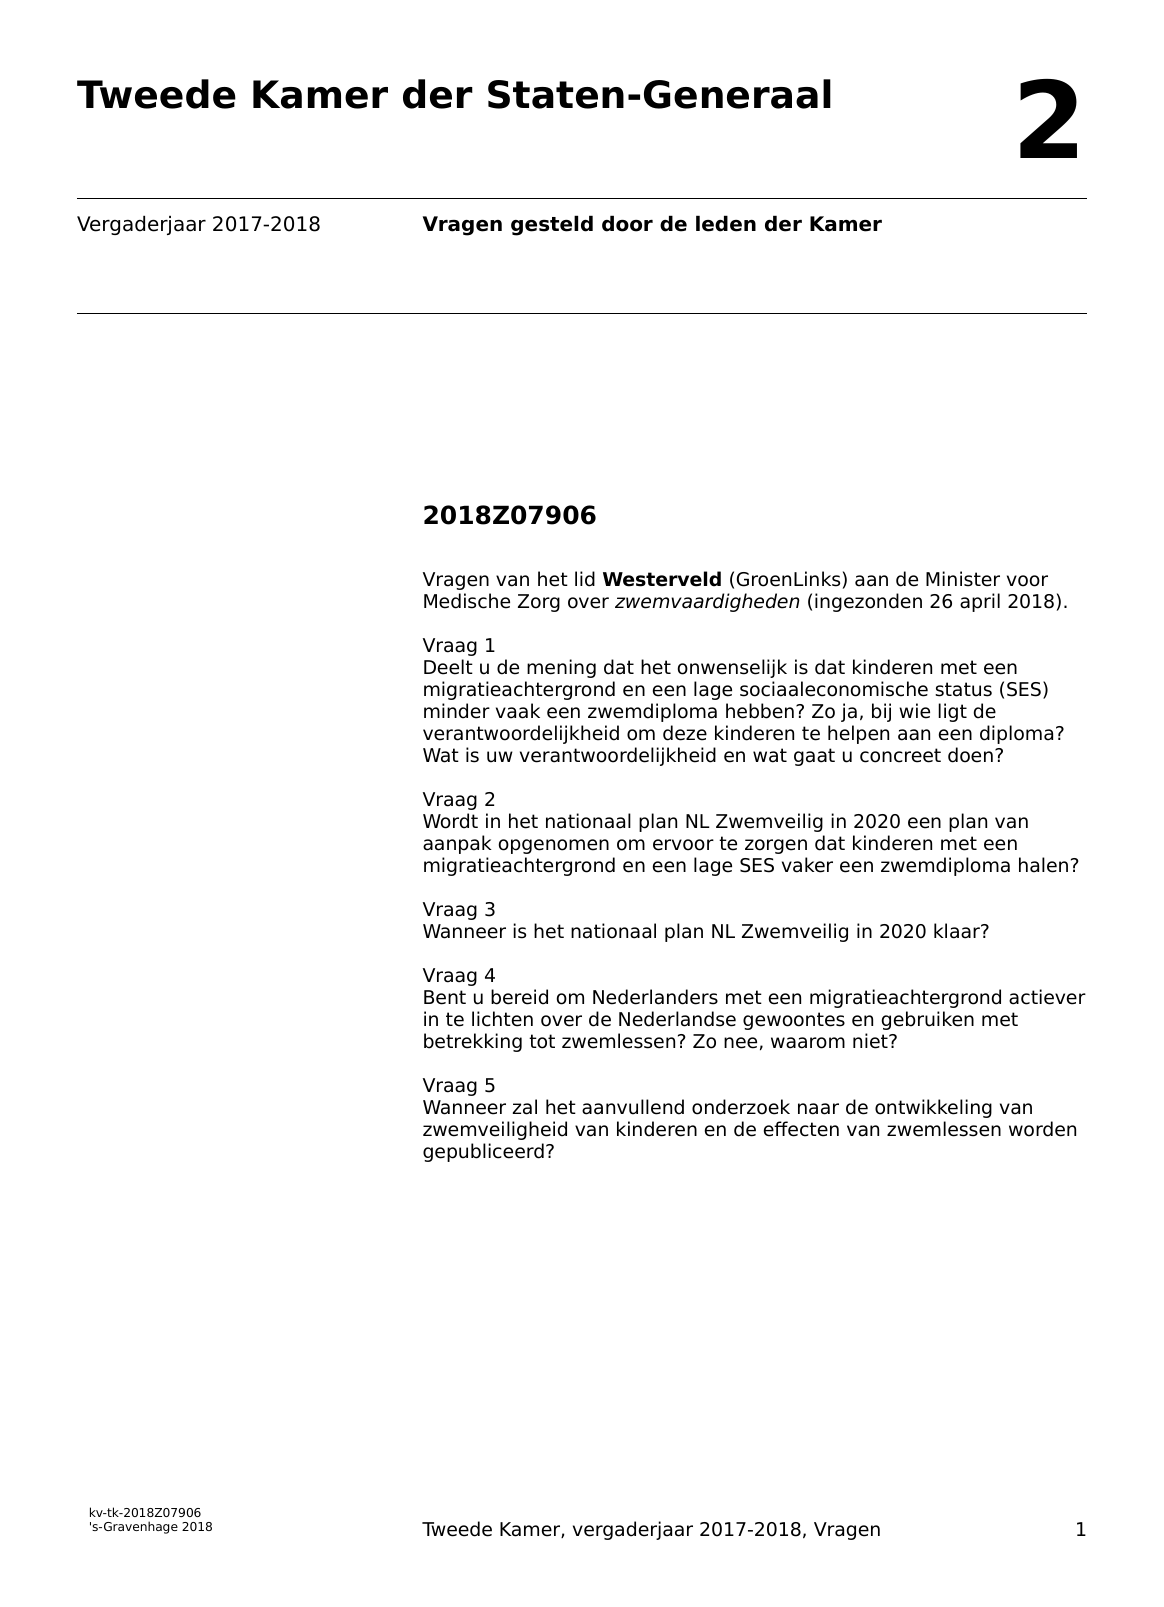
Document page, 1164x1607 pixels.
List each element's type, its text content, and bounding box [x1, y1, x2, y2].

table_header 2 [886, 59, 1087, 198]
text Vraag 3 [422, 899, 1087, 921]
table_cell Vergaderjaar 2017-2018 [77, 199, 422, 313]
text 2018Z07906 [422, 501, 1087, 531]
text Wordt in het nationaal plan NL Zwemveilig in 2020 een plan van aanpak opgenomen om ervoor te zorgen dat kinderen met een migratieachtergrond en een lage SES vaker een zwemdiploma halen? [422, 811, 1087, 877]
text Bent u bereid om Nederlanders met een migratieachtergrond actiever in te lichten over de Nederlandse gewoontes en gebruiken met betrekking tot zwemlessen? Zo nee, waarom niet? [422, 987, 1087, 1053]
text Vragen van het lid Westerveld (GroenLinks) aan de Minister voor Medische Zorg over zwemvaardigheden (ingezonden 26 april 2018). [422, 569, 1087, 613]
text 's-Gravenhage 2018 [88, 1520, 323, 1534]
text Wanneer is het nationaal plan NL Zwemveilig in 2020 klaar? [422, 921, 1087, 943]
text kv-tk-2018Z07906 [88, 1506, 323, 1520]
text Vraag 1 [422, 635, 1087, 657]
table_cell Vragen gesteld door de leden der Kamer [422, 199, 1087, 313]
text Vraag 5 [422, 1075, 1087, 1097]
table_header Tweede Kamer der Staten-Generaal [77, 59, 886, 198]
text Deelt u de mening dat het onwenselijk is dat kinderen met een migratieachtergrond en een lage sociaaleconomische status (SES) minder vaak een zwemdiploma hebben? Zo ja, bij wie ligt de verantwoordelijkheid om deze kinderen te helpen aan een diploma? Wat is uw verantwoordelijkheid en wat gaat u concreet doen? [422, 657, 1087, 767]
text Vraag 2 [422, 789, 1087, 811]
text Wanneer zal het aanvullend onderzoek naar de ontwikkeling van zwemveiligheid van kinderen en de effecten van zwemlessen worden gepubliceerd? [422, 1097, 1087, 1163]
text Vraag 4 [422, 965, 1087, 987]
